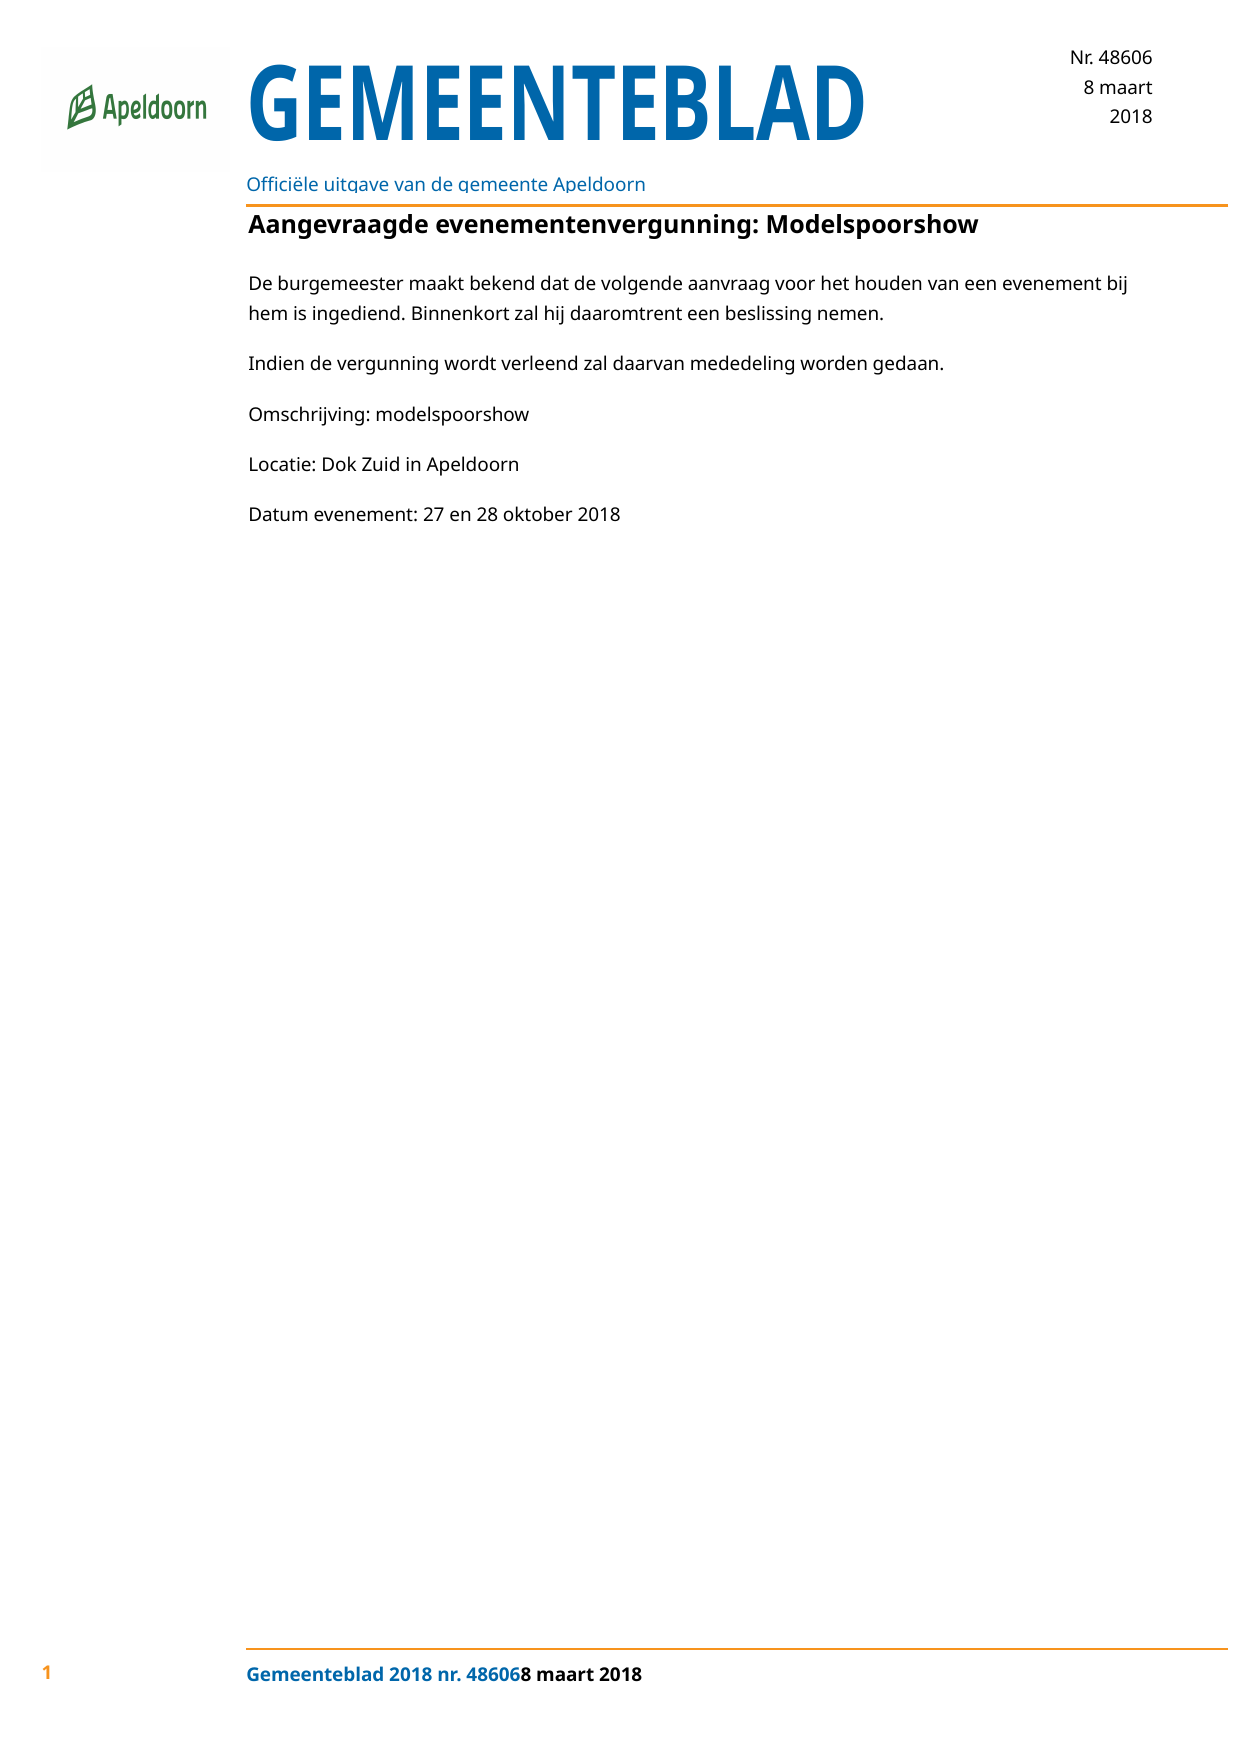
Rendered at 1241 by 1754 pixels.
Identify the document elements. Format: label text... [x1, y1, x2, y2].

picture [41, 47, 231, 172]
text Datum evenement: 27 en 28 oktober 2018 [248, 502, 1152, 527]
text Omschrijving: modelspoorshow [248, 401, 1152, 426]
text De burgemeester maakt bekend dat de volgende aanvraag voor het houden van een evenement bij hem is ingediend. Binnenkort zal hij daaromtrent een beslissing nemen. [248, 270, 1152, 326]
text Aangevraagde evenementenvergunning: Modelspoorshow [248, 207, 1152, 241]
text Locatie: Dok Zuid in Apeldoorn [248, 451, 1152, 477]
text Indien de vergunning wordt verleend zal daarvan mededeling worden gedaan. [248, 350, 1152, 376]
